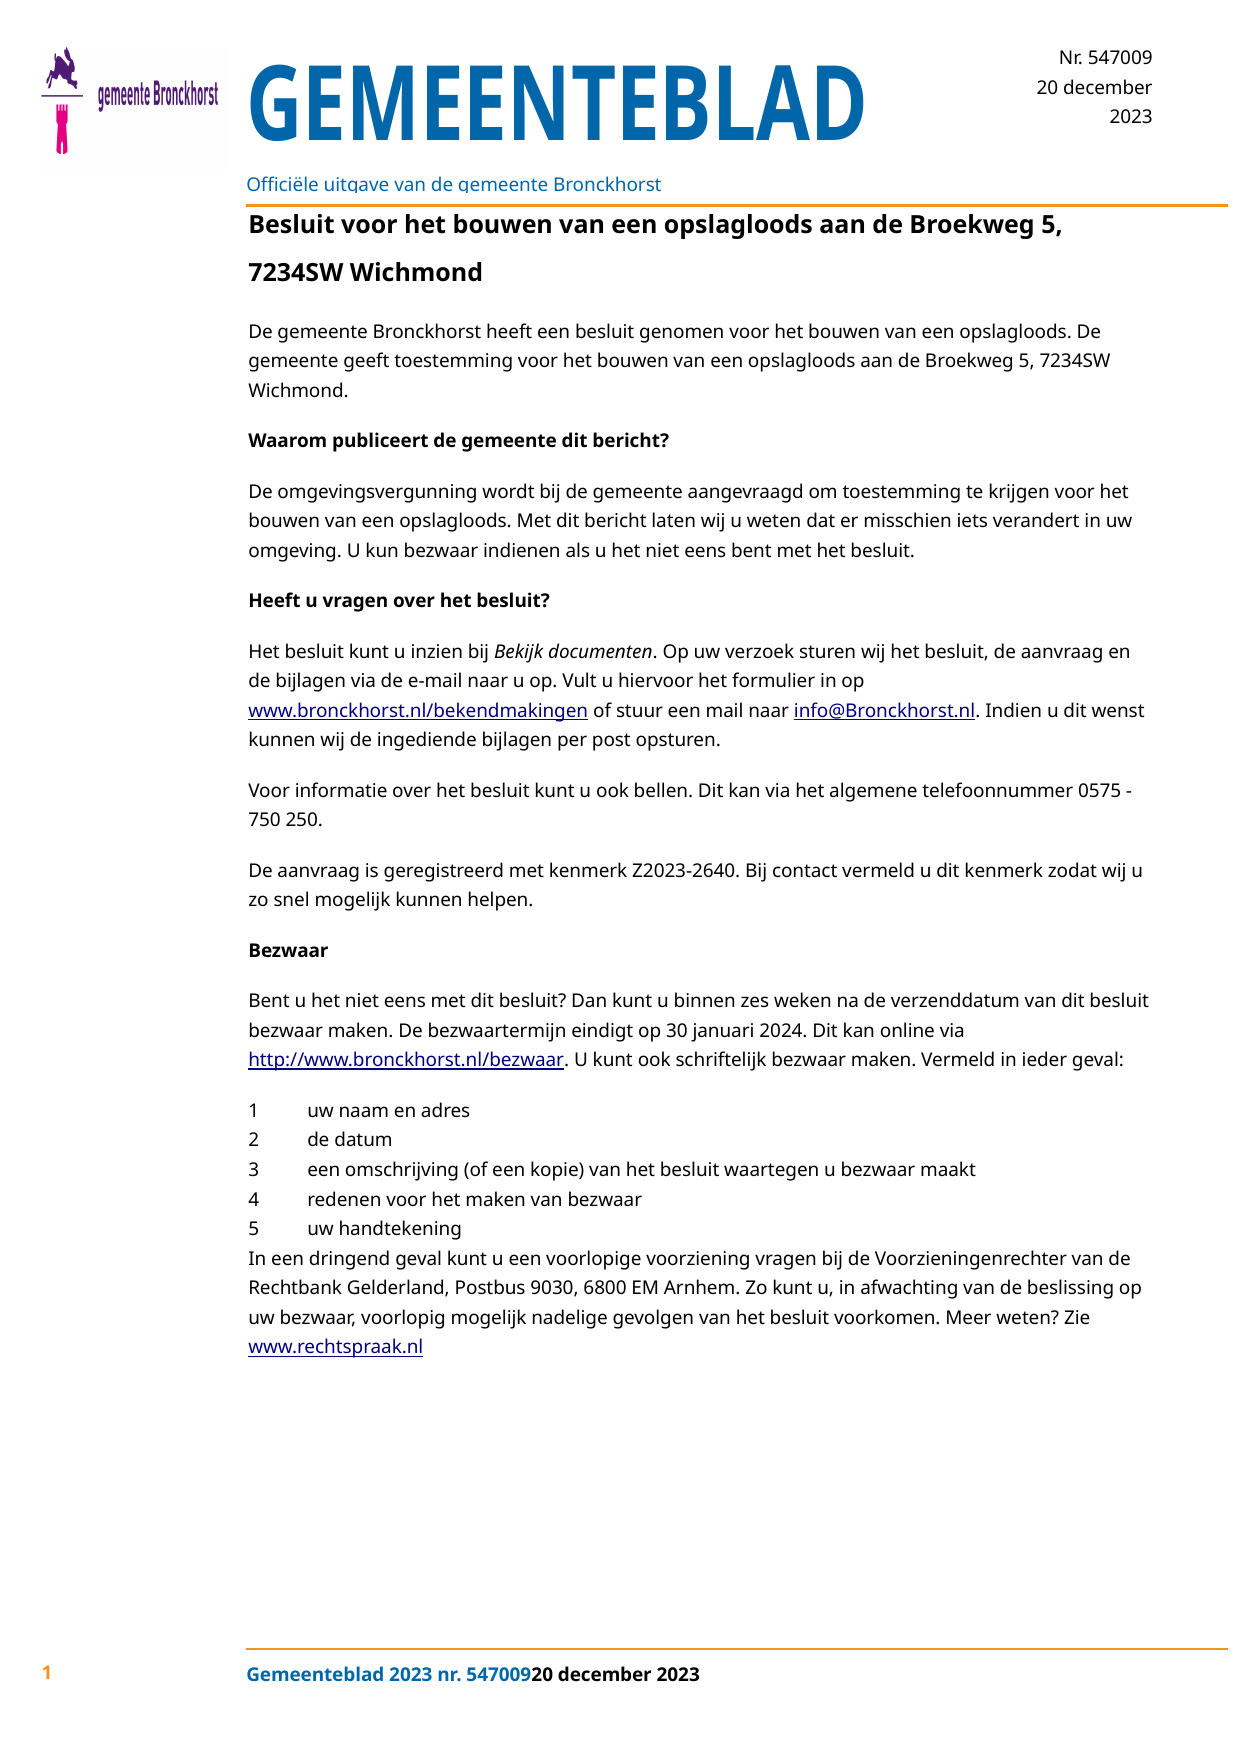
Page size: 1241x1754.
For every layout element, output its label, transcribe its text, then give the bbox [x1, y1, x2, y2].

list uw handtekening [248, 1215, 1152, 1241]
text Voor informatie over het besluit kunt u ook bellen. Dit kan via het algemene telefoonnummer 0575 - 750 250. [248, 777, 1152, 832]
text De aanvraag is geregistreerd met kenmerk Z2023-2640. Bij contact vermeld u dit kenmerk zodat wij u zo snel mogelijk kunnen helpen. [248, 857, 1152, 912]
text Waarom publiceert de gemeente dit bericht? [248, 427, 1152, 453]
list redenen voor het maken van bezwaar [248, 1186, 1152, 1212]
text De gemeente Bronckhorst heeft een besluit genomen voor het bouwen van een opslagloods. De gemeente geeft toestemming voor het bouwen van een opslagloods aan de Broekweg 5, 7234SW Wichmond. [248, 318, 1152, 403]
text Besluit voor het bouwen van een opslagloods aan de Broekweg 5, 7234SW Wichmond [248, 207, 1152, 288]
text De omgevingsvergunning wordt bij de gemeente aangevraagd om toestemming te krijgen voor het bouwen van een opslagloods. Met dit bericht laten wij u weten dat er misschien iets verandert in uw omgeving. U kun bezwaar indienen als u het niet eens bent met het besluit. [248, 478, 1152, 563]
text Heeft u vragen over het besluit? [248, 587, 1152, 613]
text Bent u het niet eens met dit besluit? Dan kunt u binnen zes weken na de verzenddatum van dit besluit bezwaar maken. De bezwaartermijn eindigt op 30 januari 2024. Dit kan online via http://www.bronckhorst.nl/bezwaar. U kunt ook schriftelijk bezwaar maken. Vermeld in ieder geval: [248, 987, 1152, 1072]
text Bezwaar [248, 937, 1152, 963]
text Het besluit kunt u inzien bij Bekijk documenten. Op uw verzoek sturen wij het besluit, de aanvraag en de bijlagen via de e-mail naar u op. Vult u hiervoor het formulier in op www.bronckhorst.nl/bekendmakingen of stuur een mail naar info@Bronckhorst.nl. Indien u dit wenst kunnen wij de ingediende bijlagen per post opsturen. [248, 638, 1152, 752]
picture [41, 47, 231, 172]
list de datum [248, 1127, 1152, 1152]
text In een dringend geval kunt u een voorlopige voorziening vragen bij de Voorzieningenrechter van de Rechtbank Gelderland, Postbus 9030, 6800 EM Arnhem. Zo kunt u, in afwachting van de beslissing op uw bezwaar, voorlopig mogelijk nadelige gevolgen van het besluit voorkomen. Meer weten? Zie www.rechtspraak.nl [248, 1245, 1152, 1359]
list uw naam en adres [248, 1097, 1152, 1123]
list een omschrijving (of een kopie) van het besluit waartegen u bezwaar maakt [248, 1156, 1152, 1182]
